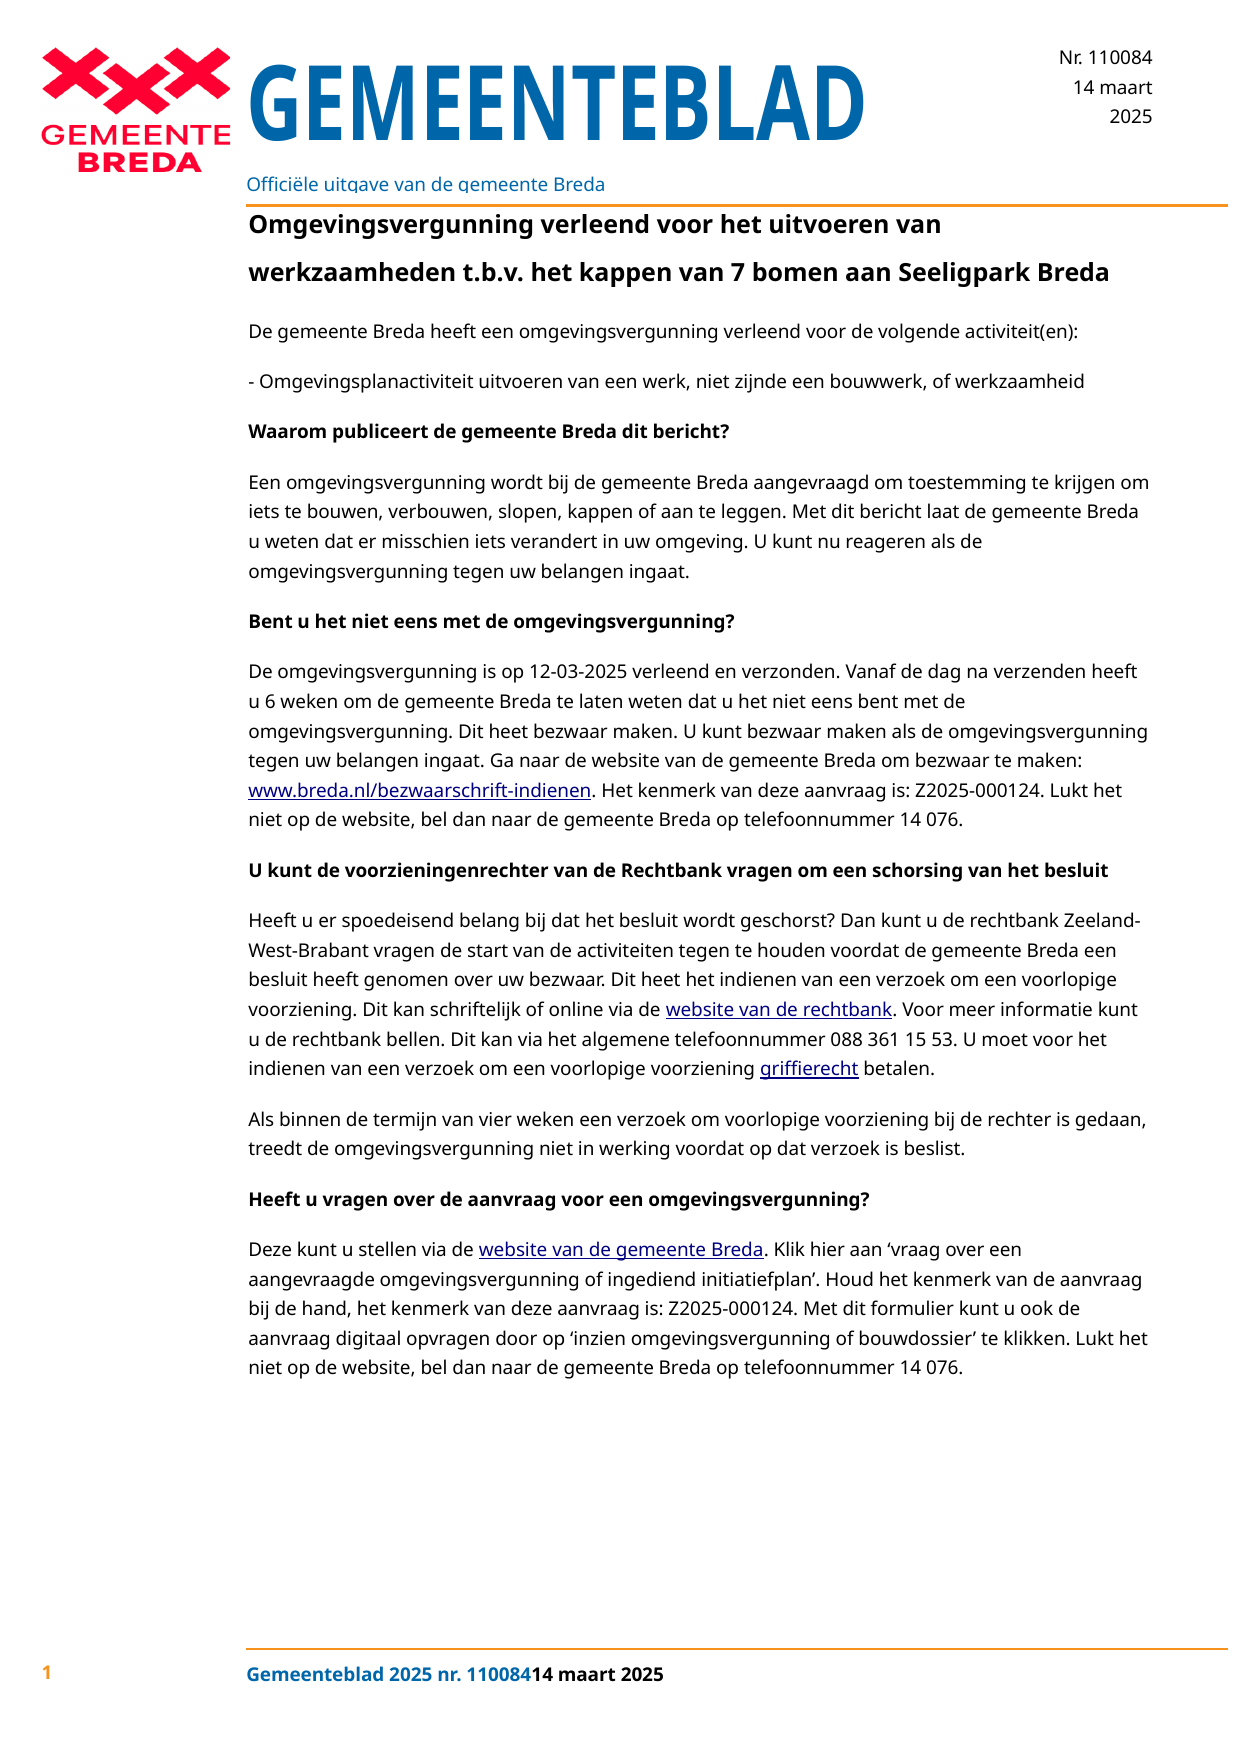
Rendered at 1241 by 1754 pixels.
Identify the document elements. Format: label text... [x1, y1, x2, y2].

picture [41, 47, 231, 172]
text - Omgevingsplanactiviteit uitvoeren van een werk, niet zijnde een bouwwerk, of werkzaamheid [248, 368, 1152, 394]
text De omgevingsvergunning is op 12-03-2025 verleend en verzonden. Vanaf de dag na verzenden heeft u 6 weken om de gemeente Breda te laten weten dat u het niet eens bent met de omgevingsvergunning. Dit heet bezwaar maken. U kunt bezwaar maken als de omgevingsvergunning tegen uw belangen ingaat. Ga naar de website van de gemeente Breda om bezwaar te maken: www.breda.nl/bezwaarschrift-indienen. Het kenmerk van deze aanvraag is: Z2025-000124. Lukt het niet op de website, bel dan naar de gemeente Breda op telefoonnummer 14 076. [248, 659, 1152, 832]
text Deze kunt u stellen via de website van de gemeente Breda. Klik hier aan ‘vraag over een aangevraagde omgevingsvergunning of ingediend initiatiefplan’. Houd het kenmerk van de aanvraag bij de hand, het kenmerk van deze aanvraag is: Z2025-000124. Met dit formulier kunt u ook de aanvraag digitaal opvragen door op ‘inzien omgevingsvergunning of bouwdossier’ te klikken. Lukt het niet op de website, bel dan naar de gemeente Breda op telefoonnummer 14 076. [248, 1236, 1152, 1380]
text Bent u het niet eens met de omgevingsvergunning? [248, 608, 1152, 634]
text Omgevingsvergunning verleend voor het uitvoeren van werkzaamheden t.b.v. het kappen van 7 bomen aan Seeligpark Breda [248, 207, 1152, 288]
text Een omgevingsvergunning wordt bij de gemeente Breda aangevraagd om toestemming te krijgen om iets te bouwen, verbouwen, slopen, kappen of aan te leggen. Met dit bericht laat de gemeente Breda u weten dat er misschien iets verandert in uw omgeving. U kunt nu reageren als de omgevingsvergunning tegen uw belangen ingaat. [248, 469, 1152, 584]
text Heeft u vragen over de aanvraag voor een omgevingsvergunning? [248, 1186, 1152, 1212]
text U kunt de voorzieningenrechter van de Rechtbank vragen om een schorsing van het besluit [248, 857, 1152, 883]
text De gemeente Breda heeft een omgevingsvergunning verleend voor de volgende activiteit(en): [248, 318, 1152, 344]
text Waarom publiceert de gemeente Breda dit bericht? [248, 419, 1152, 444]
text Heeft u er spoedeisend belang bij dat het besluit wordt geschorst? Dan kunt u de rechtbank Zeeland-West-Brabant vragen de start van de activiteiten tegen te houden voordat de gemeente Breda een besluit heeft genomen over uw bezwaar. Dit heet het indienen van een verzoek om een voorlopige voorziening. Dit kan schriftelijk of online via de website van de rechtbank. Voor meer informatie kunt u de rechtbank bellen. Dit kan via het algemene telefoonnummer 088 361 15 53. U moet voor het indienen van een verzoek om een voorlopige voorziening griffierecht betalen. [248, 907, 1152, 1081]
text Als binnen de termijn van vier weken een verzoek om voorlopige voorziening bij de rechter is gedaan, treedt de omgevingsvergunning niet in werking voordat op dat verzoek is beslist. [248, 1106, 1152, 1161]
